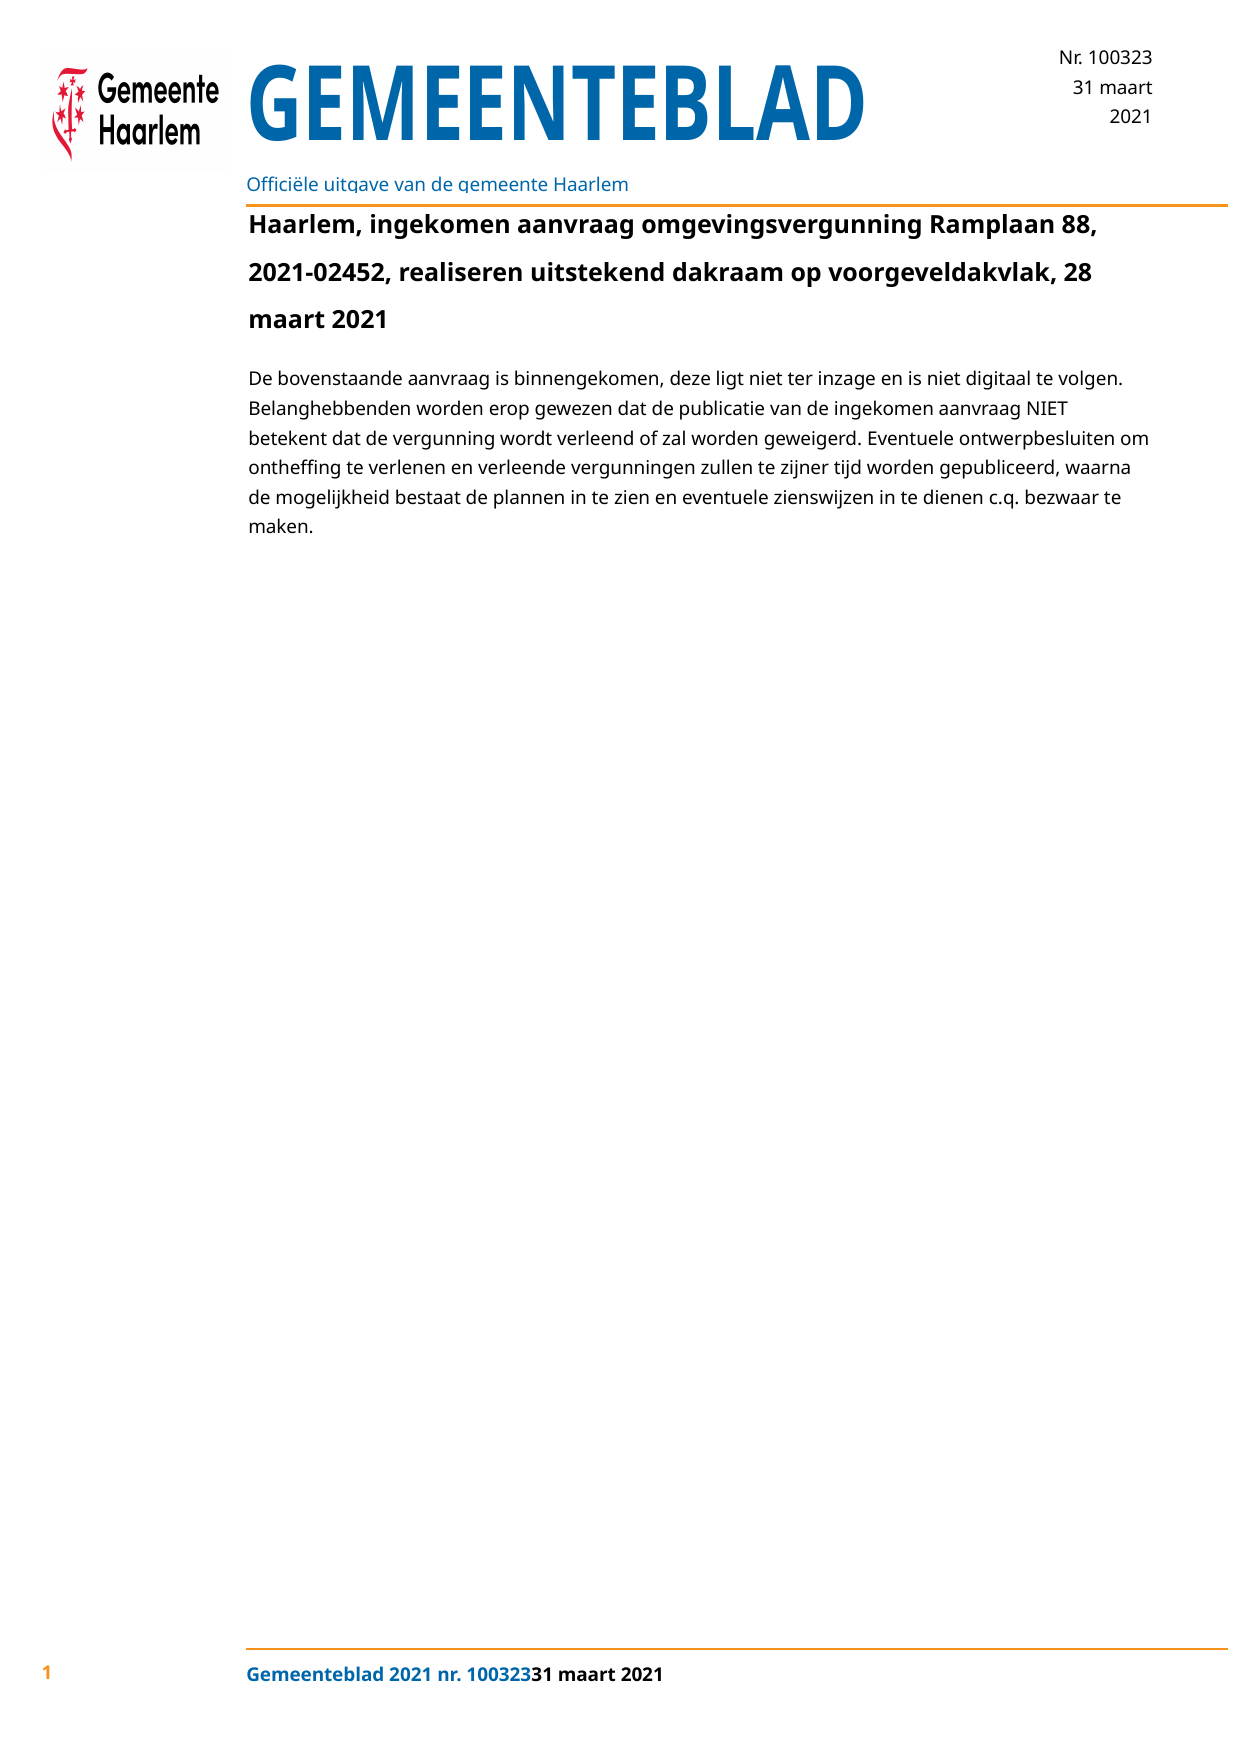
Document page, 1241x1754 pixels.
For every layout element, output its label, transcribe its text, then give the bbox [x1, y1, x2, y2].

picture [41, 47, 231, 172]
text De bovenstaande aanvraag is binnengekomen, deze ligt niet ter inzage en is niet digitaal te volgen. Belanghebbenden worden erop gewezen dat de publicatie van de ingekomen aanvraag NIET betekent dat de vergunning wordt verleend of zal worden geweigerd. Eventuele ontwerpbesluiten om ontheffing te verlenen en verleende vergunningen zullen te zijner tijd worden gepubliceerd, waarna de mogelijkheid bestaat de plannen in te zien en eventuele zienswijzen in te dienen c.q. bezwaar te maken. [248, 366, 1152, 539]
text Haarlem, ingekomen aanvraag omgevingsvergunning Ramplaan 88, 2021-02452, realiseren uitstekend dakraam op voorgeveldakvlak, 28 maart 2021 [248, 207, 1152, 336]
